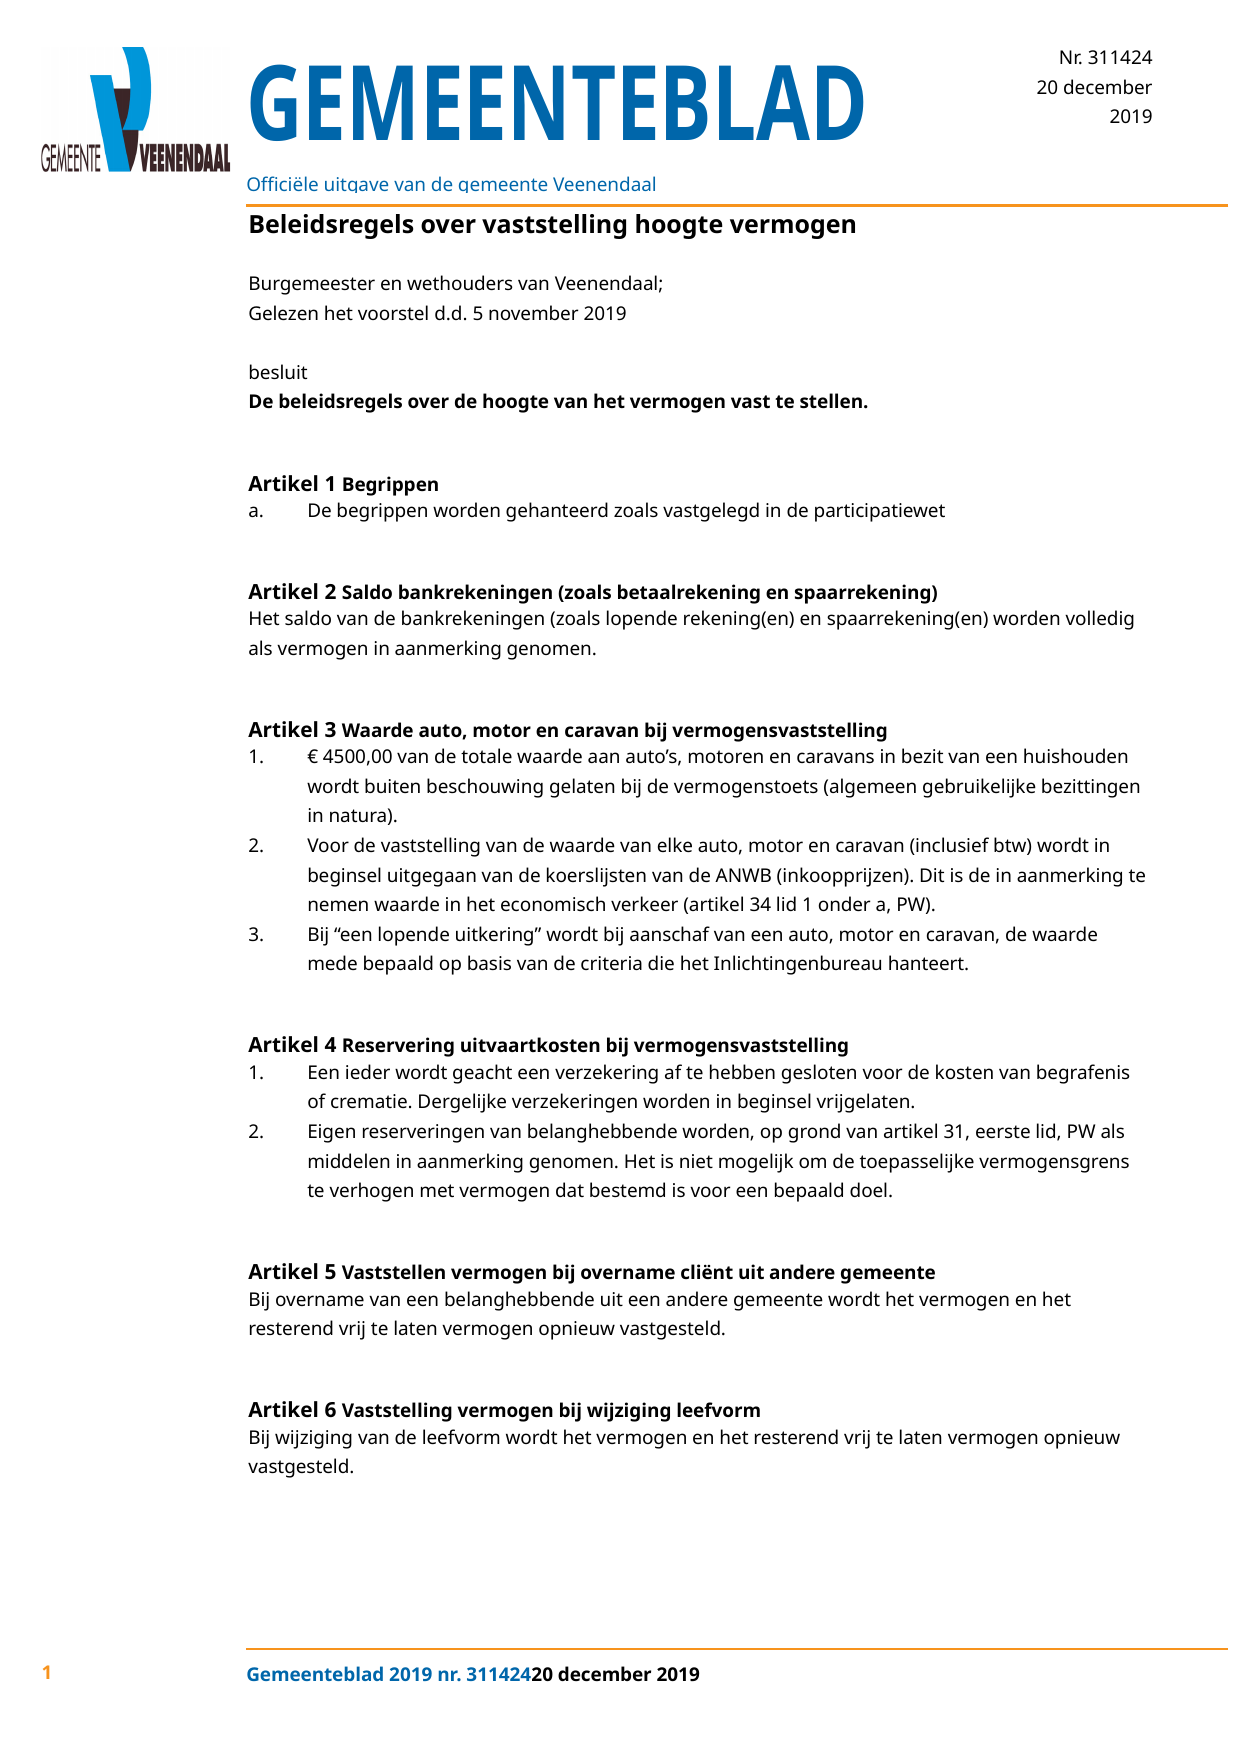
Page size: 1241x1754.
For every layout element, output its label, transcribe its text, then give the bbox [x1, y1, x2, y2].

text Beleidsregels over vaststelling hoogte vermogen [248, 207, 1152, 241]
list € 4500,00 van de totale waarde aan auto’s, motoren en caravans in bezit van een huishouden wordt buiten beschouwing gelaten bij de vermogenstoets (algemeen gebruikelijke bezittingen in natura). [248, 743, 1152, 828]
text besluit [248, 359, 1152, 385]
text De beleidsregels over de hoogte van het vermogen vast te stellen. [248, 389, 1152, 414]
text Artikel 1 Begrippen [248, 469, 1152, 497]
list Bij “een lopende uitkering” wordt bij aanschaf van een auto, motor en caravan, de waarde mede bepaald op basis van de criteria die het Inlichtingenbureau hanteert. [248, 921, 1152, 976]
list De begrippen worden gehanteerd zoals vastgelegd in de participatiewet [248, 497, 1152, 523]
list Voor de vaststelling van de waarde van elke auto, motor en caravan (inclusief btw) wordt in beginsel uitgegaan van de koerslijsten van de ANWB (inkoopprijzen). Dit is de in aanmerking te nemen waarde in het economisch verkeer (artikel 34 lid 1 onder a, PW). [248, 832, 1152, 917]
text Bij wijziging van de leefvorm wordt het vermogen en het resterend vrij te laten vermogen opnieuw vastgesteld. [248, 1424, 1152, 1479]
text Artikel 3 Waarde auto, motor en caravan bij vermogensvaststelling [248, 715, 1152, 743]
text Burgemeester en wethouders van Veenendaal; [248, 270, 1152, 296]
picture [41, 47, 130, 172]
text Artikel 4 Reservering uitvaartkosten bij vermogensvaststelling [248, 1031, 1152, 1059]
list Een ieder wordt geacht een verzekering af te hebben gesloten voor de kosten van begrafenis of crematie. Dergelijke verzekeringen worden in beginsel vrijgelaten. [248, 1059, 1152, 1114]
text Artikel 2 Saldo bankrekeningen (zoals betaalrekening en spaarrekening) [248, 577, 1152, 606]
list Eigen reserveringen van belanghebbende worden, op grond van artikel 31, eerste lid, PW als middelen in aanmerking genomen. Het is niet mogelijk om de toepasselijke vermogensgrens te verhogen met vermogen dat bestemd is voor een bepaald doel. [248, 1118, 1152, 1203]
text Gelezen het voorstel d.d. 5 november 2019 [248, 300, 1152, 326]
text Bij overname van een belanghebbende uit een andere gemeente wordt het vermogen en het resterend vrij te laten vermogen opnieuw vastgesteld. [248, 1286, 1152, 1341]
text Artikel 5 Vaststellen vermogen bij overname cliënt uit andere gemeente [248, 1257, 1152, 1286]
text Artikel 6 Vaststelling vermogen bij wijziging leefvorm [248, 1395, 1152, 1424]
text Het saldo van de bankrekeningen (zoals lopende rekening(en) en spaarrekening(en) worden volledig als vermogen in aanmerking genomen. [248, 606, 1152, 661]
picture [123, 47, 231, 172]
